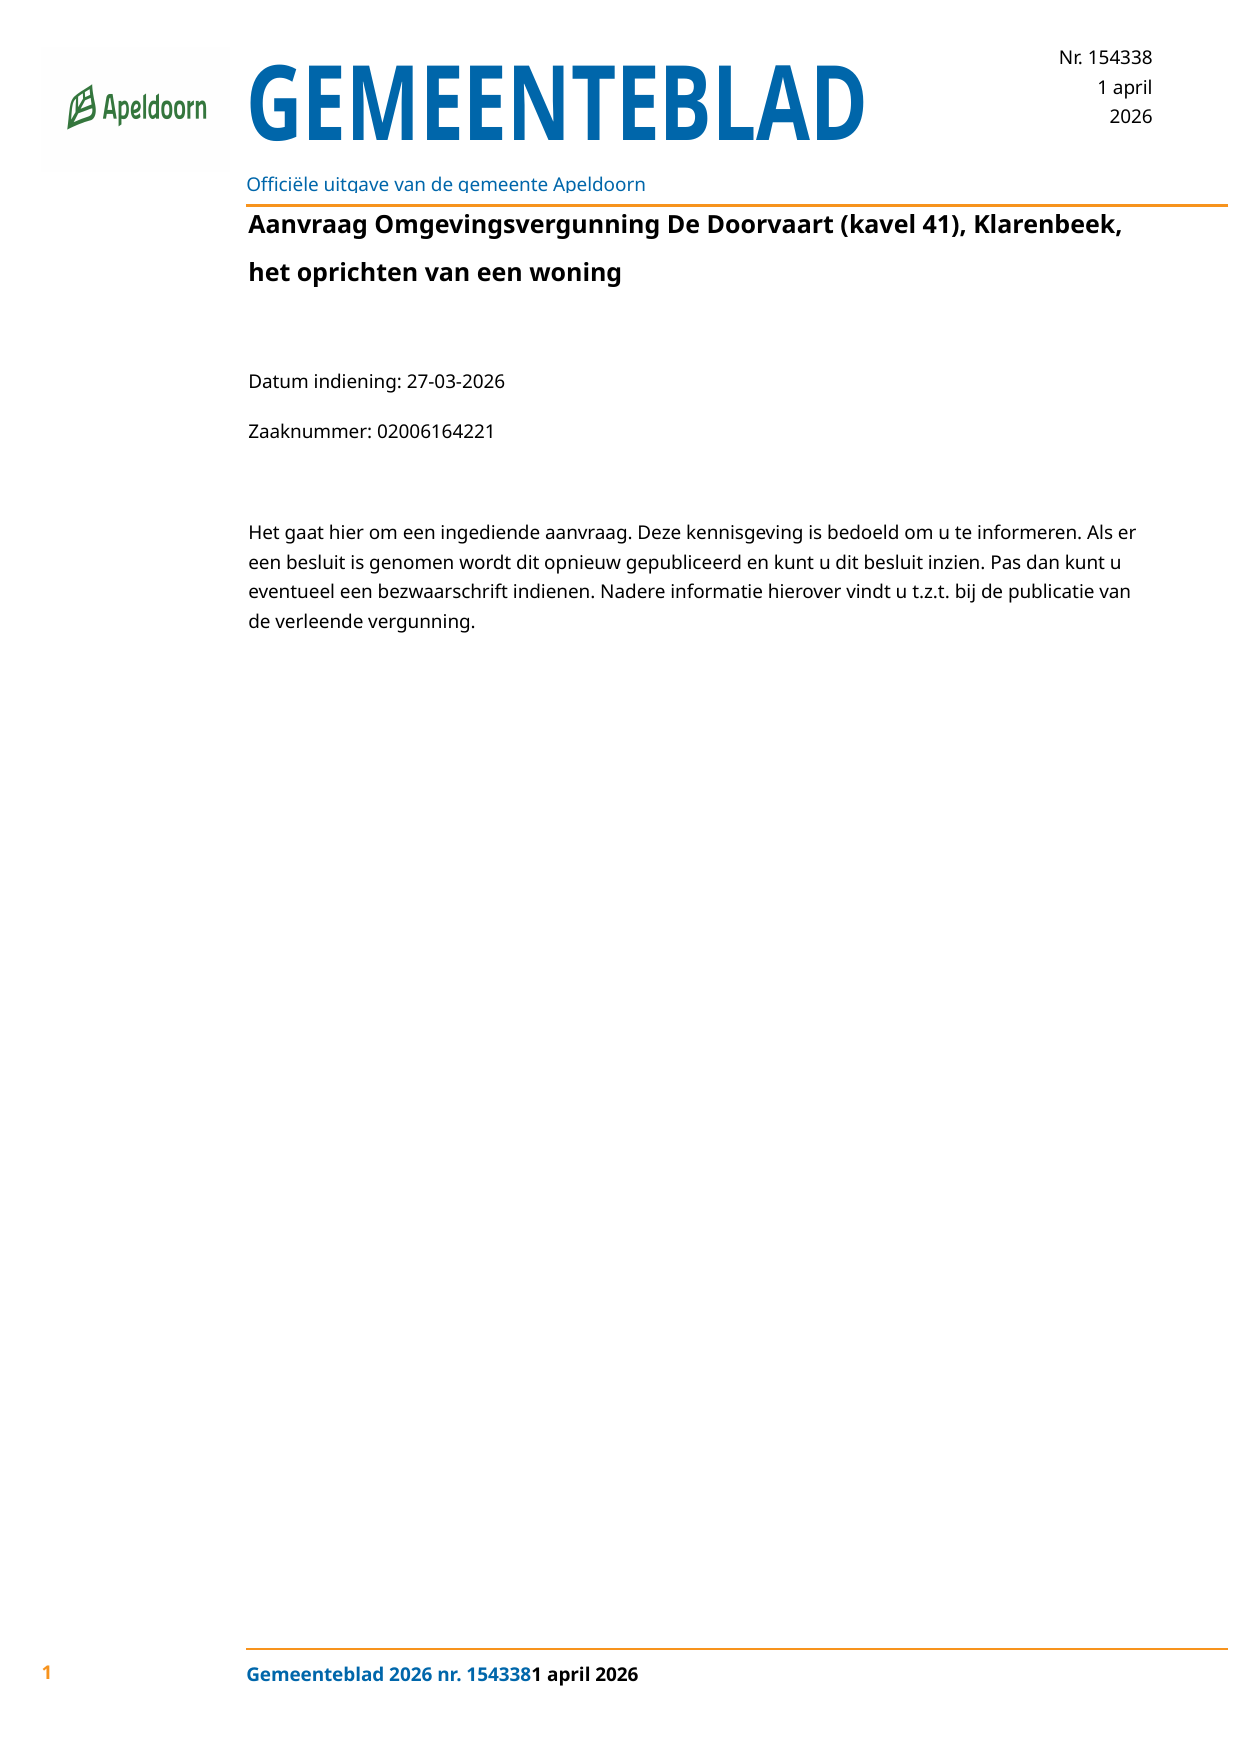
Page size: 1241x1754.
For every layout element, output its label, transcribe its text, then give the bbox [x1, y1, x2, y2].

text Datum indiening: 27-03-2026 [248, 368, 1152, 394]
text Het gaat hier om een ingediende aanvraag. Deze kennisgeving is bedoeld om u te informeren. Als er een besluit is genomen wordt dit opnieuw gepubliceerd en kunt u dit besluit inzien. Pas dan kunt u eventueel een bezwaarschrift indienen. Nadere informatie hierover vindt u t.z.t. bij de publicatie van de verleende vergunning. [248, 519, 1152, 634]
text Aanvraag Omgevingsvergunning De Doorvaart (kavel 41), Klarenbeek, het oprichten van een woning [248, 207, 1152, 288]
picture [41, 47, 231, 172]
text Zaaknummer: 02006164221 [248, 419, 1152, 444]
